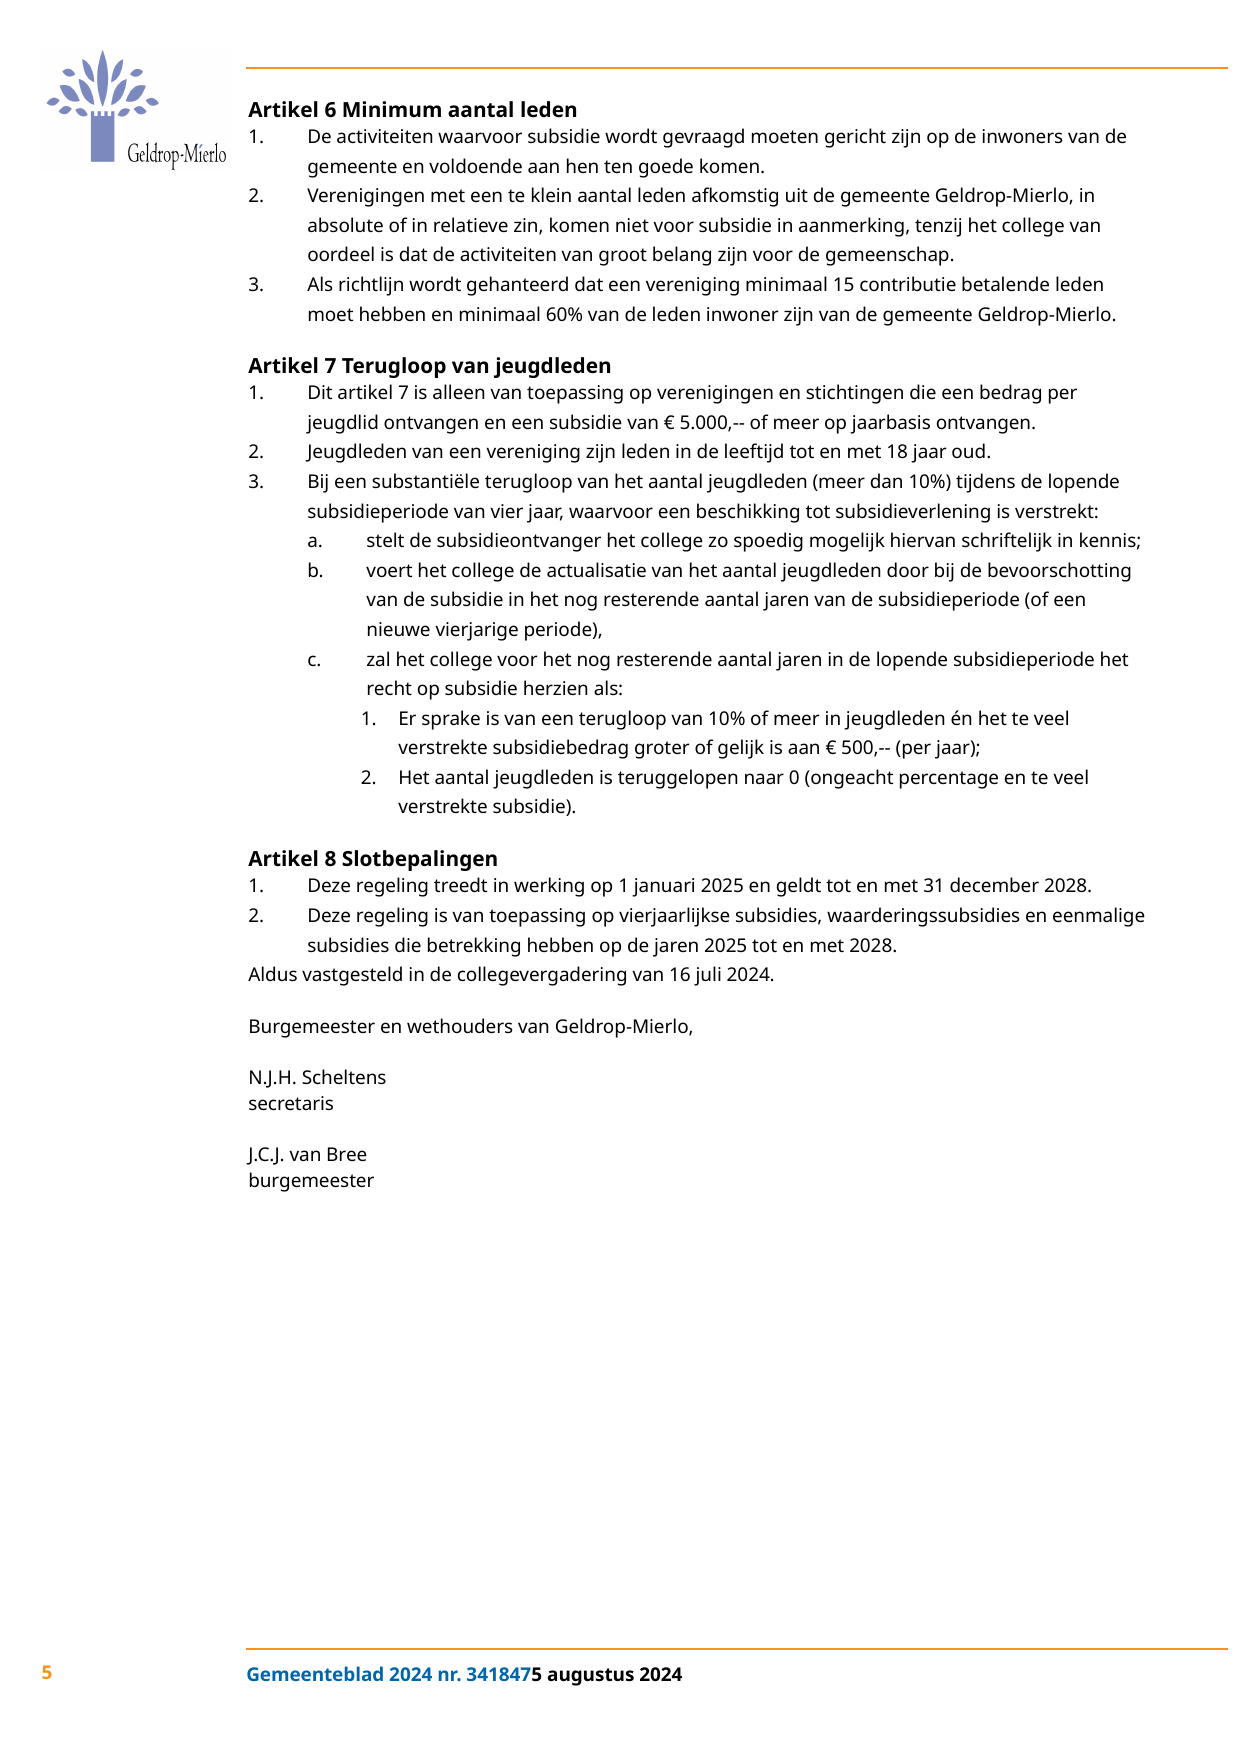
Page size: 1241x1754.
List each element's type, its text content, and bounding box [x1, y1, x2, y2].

text burgemeester [248, 1167, 1152, 1193]
list stelt de subsidieontvanger het college zo spoedig mogelijk hiervan schriftelijk in kennis; [307, 527, 1152, 553]
text Aldus vastgesteld in de collegevergadering van 16 juli 2024. [248, 961, 1152, 987]
text J.C.J. van Bree [248, 1141, 1152, 1167]
list Er sprake is van een terugloop van 10% of meer in jeugdleden én het te veel verstrekte subsidiebedrag groter of gelijk is aan € 500,-- (per jaar); [361, 705, 1152, 760]
list Het aantal jeugdleden is teruggelopen naar 0 (ongeacht percentage en te veel verstrekte subsidie). [361, 764, 1152, 819]
list zal het college voor het nog resterende aantal jaren in de lopende subsidieperiode het recht op subsidie herzien als: [307, 646, 1152, 701]
text N.J.H. Scheltens [248, 1064, 1152, 1090]
list Dit artikel 7 is alleen van toepassing op verenigingen en stichtingen die een bedrag per jeugdlid ontvangen en een subsidie van € 5.000,-- of meer op jaarbasis ontvangen. [248, 379, 1152, 435]
list Jeugdleden van een vereniging zijn leden in de leeftijd tot en met 18 jaar oud. [248, 439, 1152, 464]
text Artikel 7 Terugloop van jeugdleden [248, 351, 1152, 379]
list De activiteiten waarvoor subsidie wordt gevraagd moeten gericht zijn op de inwoners van de gemeente en voldoende aan hen ten goede komen. [248, 123, 1152, 178]
list Bij een substantiële terugloop van het aantal jeugdleden (meer dan 10%) tijdens de lopende subsidieperiode van vier jaar, waarvoor een beschikking tot subsidieverlening is verstrekt: [248, 468, 1152, 524]
text secretaris [248, 1090, 1152, 1116]
list Deze regeling treedt in werking op 1 januari 2025 en geldt tot en met 31 december 2028. [248, 873, 1152, 898]
list voert het college de actualisatie van het aantal jeugdleden door bij de bevoorschotting van de subsidie in het nog resterende aantal jaren van de subsidieperiode (of een nieuwe vierjarige periode), [307, 557, 1152, 642]
picture [41, 47, 231, 172]
text Artikel 8 Slotbepalingen [248, 844, 1152, 873]
list Als richtlijn wordt gehanteerd dat een vereniging minimaal 15 contributie betalende leden moet hebben en minimaal 60% van de leden inwoner zijn van de gemeente Geldrop-Mierlo. [248, 271, 1152, 326]
list Verenigingen met een te klein aantal leden afkomstig uit de gemeente Geldrop-Mierlo, in absolute of in relatieve zin, komen niet voor subsidie in aanmerking, tenzij het college van oordeel is dat de activiteiten van groot belang zijn voor de gemeenschap. [248, 182, 1152, 267]
text Burgemeester en wethouders van Geldrop-Mierlo, [248, 1013, 1152, 1038]
list Deze regeling is van toepassing op vierjaarlijkse subsidies, waarderingssubsidies en eenmalige subsidies die betrekking hebben op de jaren 2025 tot en met 2028. [248, 902, 1152, 957]
text Artikel 6 Minimum aantal leden [248, 95, 1152, 123]
